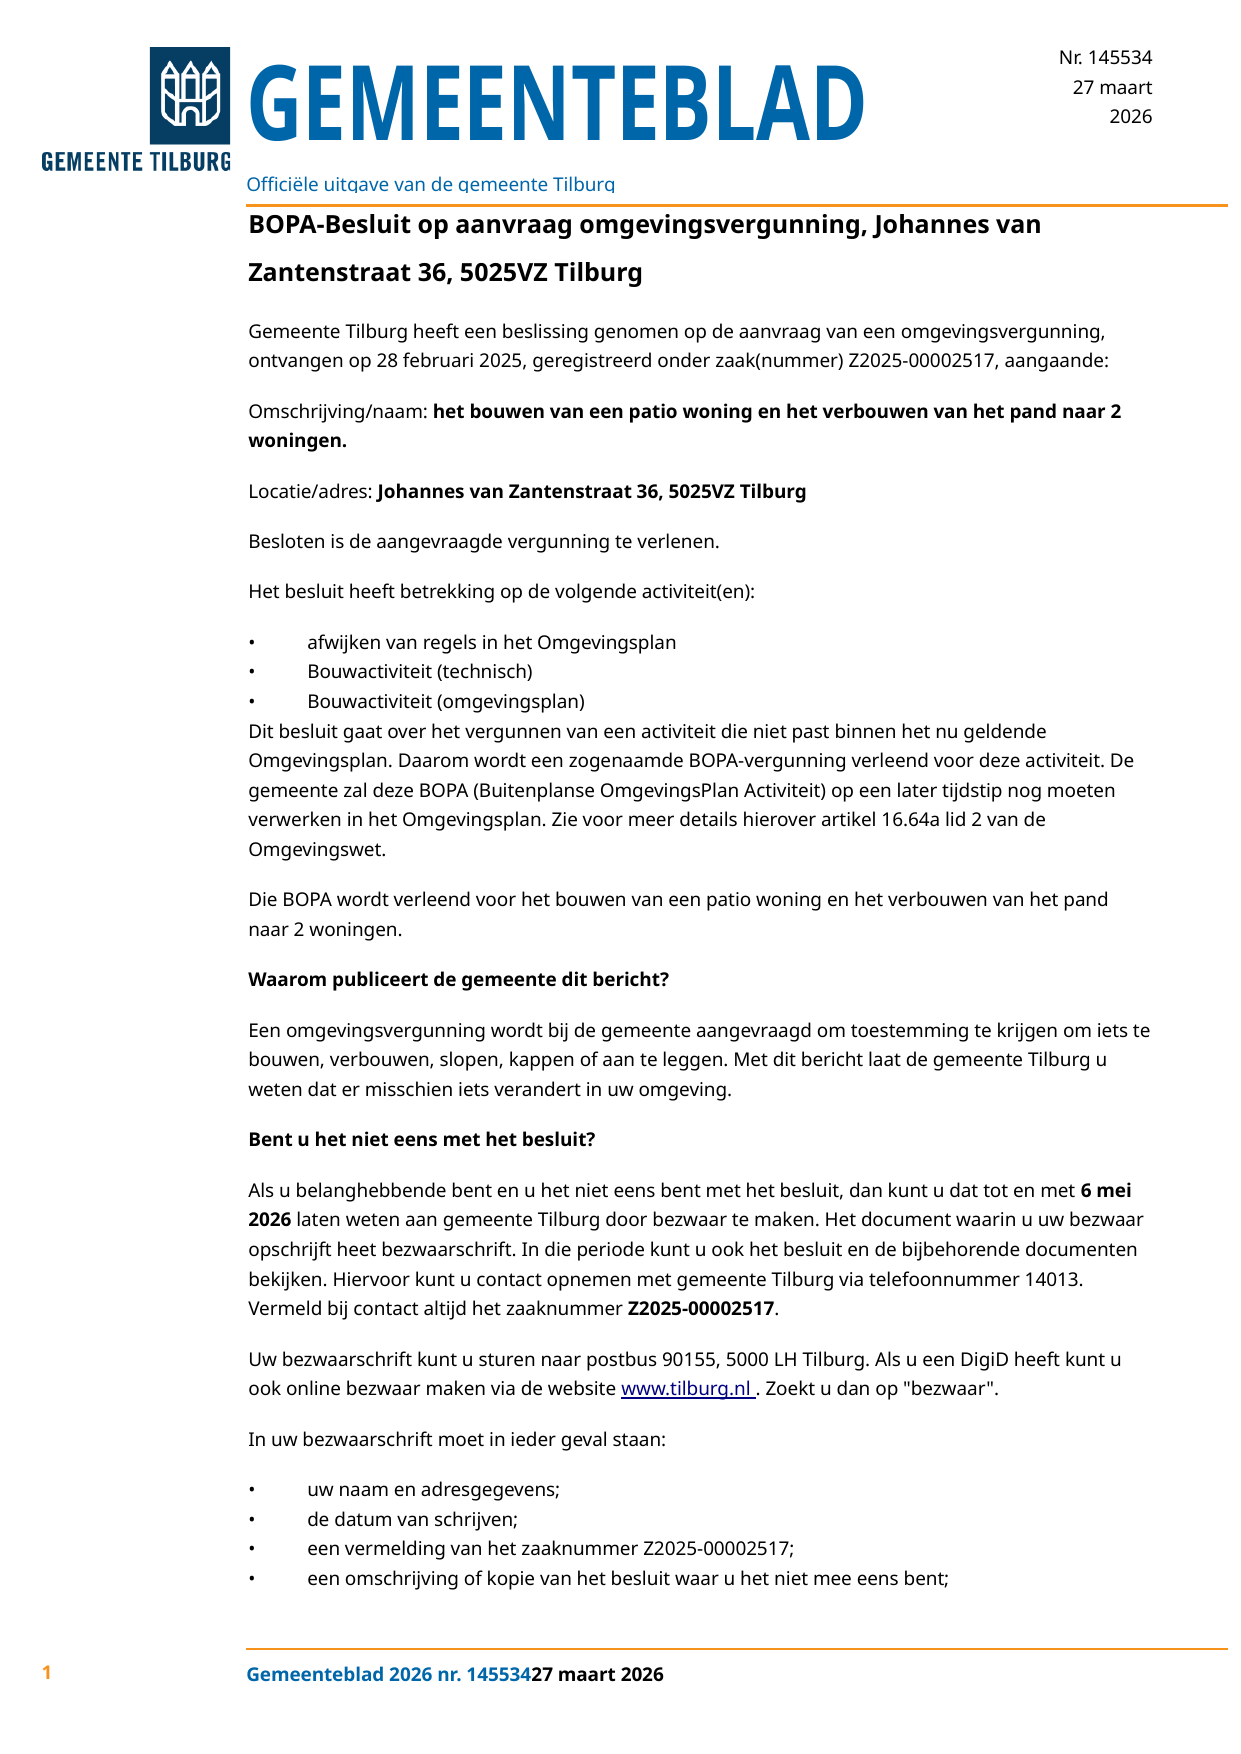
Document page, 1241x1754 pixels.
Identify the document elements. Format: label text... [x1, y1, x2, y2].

text Besloten is de aangevraagde vergunning te verlenen. [248, 528, 1152, 554]
list Bouwactiviteit (omgevingsplan) [248, 688, 1152, 714]
text Dit besluit gaat over het vergunnen van een activiteit die niet past binnen het nu geldende Omgevingsplan. Daarom wordt een zogenaamde BOPA-vergunning verleend voor deze activiteit. De gemeente zal deze BOPA (Buitenplanse OmgevingsPlan Activiteit) op een later tijdstip nog moeten verwerken in het Omgevingsplan. Zie voor meer details hierover artikel 16.64a lid 2 van de Omgevingswet. [248, 718, 1152, 862]
text Bent u het niet eens met het besluit? [248, 1127, 1152, 1152]
text In uw bezwaarschrift moet in ieder geval staan: [248, 1426, 1152, 1452]
text Omschrijving/naam: het bouwen van een patio woning en het verbouwen van het pand naar 2 woningen. [248, 398, 1152, 453]
text Waarom publiceert de gemeente dit bericht? [248, 967, 1152, 992]
list uw naam en adresgegevens; [248, 1476, 1152, 1502]
text Locatie/adres: Johannes van Zantenstraat 36, 5025VZ Tilburg [248, 478, 1152, 504]
list de datum van schrijven; [248, 1506, 1152, 1532]
list afwijken van regels in het Omgevingsplan [248, 629, 1152, 655]
text Een omgevingsvergunning wordt bij de gemeente aangevraagd om toestemming te krijgen om iets te bouwen, verbouwen, slopen, kappen of aan te leggen. Met dit bericht laat de gemeente Tilburg u weten dat er misschien iets verandert in uw omgeving. [248, 1017, 1152, 1102]
text Die BOPA wordt verleend voor het bouwen van een patio woning en het verbouwen van het pand naar 2 woningen. [248, 887, 1152, 942]
text Als u belanghebbende bent en u het niet eens bent met het besluit, dan kunt u dat tot en met 6 mei 2026 laten weten aan gemeente Tilburg door bezwaar te maken. Het document waarin u uw bezwaar opschrijft heet bezwaarschrift. In die periode kunt u ook het besluit en de bijbehorende documenten bekijken. Hiervoor kunt u contact opnemen met gemeente Tilburg via telefoonnummer 14013. Vermeld bij contact altijd het zaaknummer Z2025-00002517. [248, 1177, 1152, 1321]
text BOPA-Besluit op aanvraag omgevingsvergunning, Johannes van Zantenstraat 36, 5025VZ Tilburg [248, 207, 1152, 288]
text Uw bezwaarschrift kunt u sturen naar postbus 90155, 5000 LH Tilburg. Als u een DigiD heeft kunt u ook online bezwaar maken via de website www.tilburg.nl . Zoekt u dan op "bezwaar". [248, 1346, 1152, 1401]
list een omschrijving of kopie van het besluit waar u het niet mee eens bent; [248, 1565, 1152, 1591]
text Het besluit heeft betrekking op de volgende activiteit(en): [248, 579, 1152, 604]
list Bouwactiviteit (technisch) [248, 659, 1152, 684]
picture [41, 47, 231, 172]
text Gemeente Tilburg heeft een beslissing genomen op de aanvraag van een omgevingsvergunning, ontvangen op 28 februari 2025, geregistreerd onder zaak(nummer) Z2025-00002517, aangaande: [248, 318, 1152, 373]
list een vermelding van het zaaknummer Z2025-00002517; [248, 1535, 1152, 1561]
